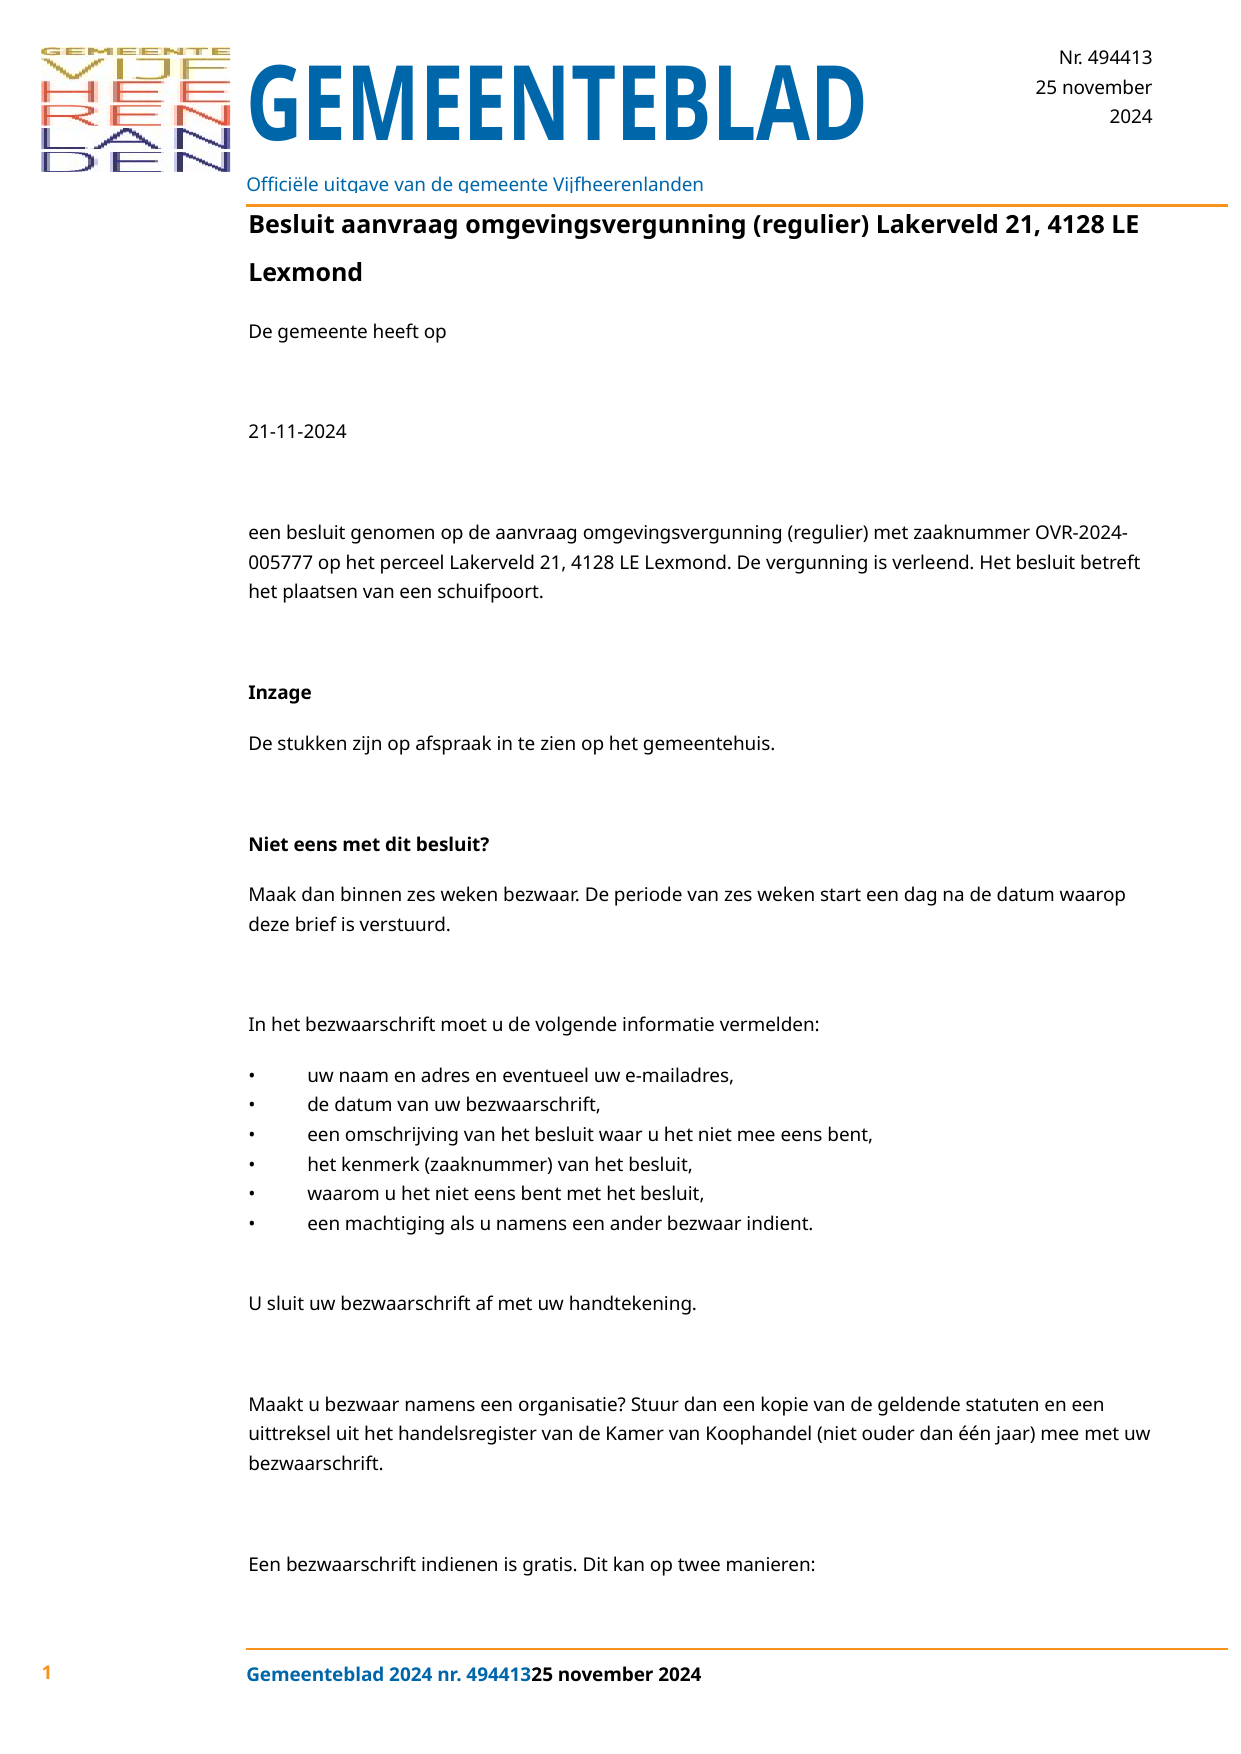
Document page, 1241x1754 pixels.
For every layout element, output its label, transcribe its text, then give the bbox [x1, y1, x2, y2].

list de datum van uw bezwaarschrift, [248, 1092, 1152, 1117]
text In het bezwaarschrift moet u de volgende informatie vermelden: [248, 1012, 1152, 1037]
text Besluit aanvraag omgevingsvergunning (regulier) Lakerveld 21, 4128 LE Lexmond [248, 207, 1152, 288]
text een besluit genomen op de aanvraag omgevingsvergunning (regulier) met zaaknummer OVR-2024-005777 op het perceel Lakerveld 21, 4128 LE Lexmond. De vergunning is verleend. Het besluit betreft het plaatsen van een schuifpoort. [248, 519, 1152, 604]
list een machtiging als u namens een ander bezwaar indient. [248, 1210, 1152, 1236]
text Maak dan binnen zes weken bezwaar. De periode van zes weken start een dag na de datum waarop deze brief is verstuurd. [248, 881, 1152, 937]
picture [41, 47, 231, 172]
list het kenmerk (zaaknummer) van het besluit, [248, 1151, 1152, 1177]
list een omschrijving van het besluit waar u het niet mee eens bent, [248, 1121, 1152, 1147]
text De stukken zijn op afspraak in te zien op het gemeentehuis. [248, 730, 1152, 756]
text Niet eens met dit besluit? [248, 831, 1152, 857]
list uw naam en adres en eventueel uw e-mailadres, [248, 1062, 1152, 1088]
text Een bezwaarschrift indienen is gratis. Dit kan op twee manieren: [248, 1551, 1152, 1577]
text 21-11-2024 [248, 419, 1152, 444]
text U sluit uw bezwaarschrift af met uw handtekening. [248, 1290, 1152, 1316]
text De gemeente heeft op [248, 318, 1152, 344]
list waarom u het niet eens bent met het besluit, [248, 1180, 1152, 1206]
text Maakt u bezwaar namens een organisatie? Stuur dan een kopie van de geldende statuten en een uittreksel uit het handelsregister van de Kamer van Koophandel (niet ouder dan één jaar) mee met uw bezwaarschrift. [248, 1391, 1152, 1476]
text Inzage [248, 679, 1152, 705]
